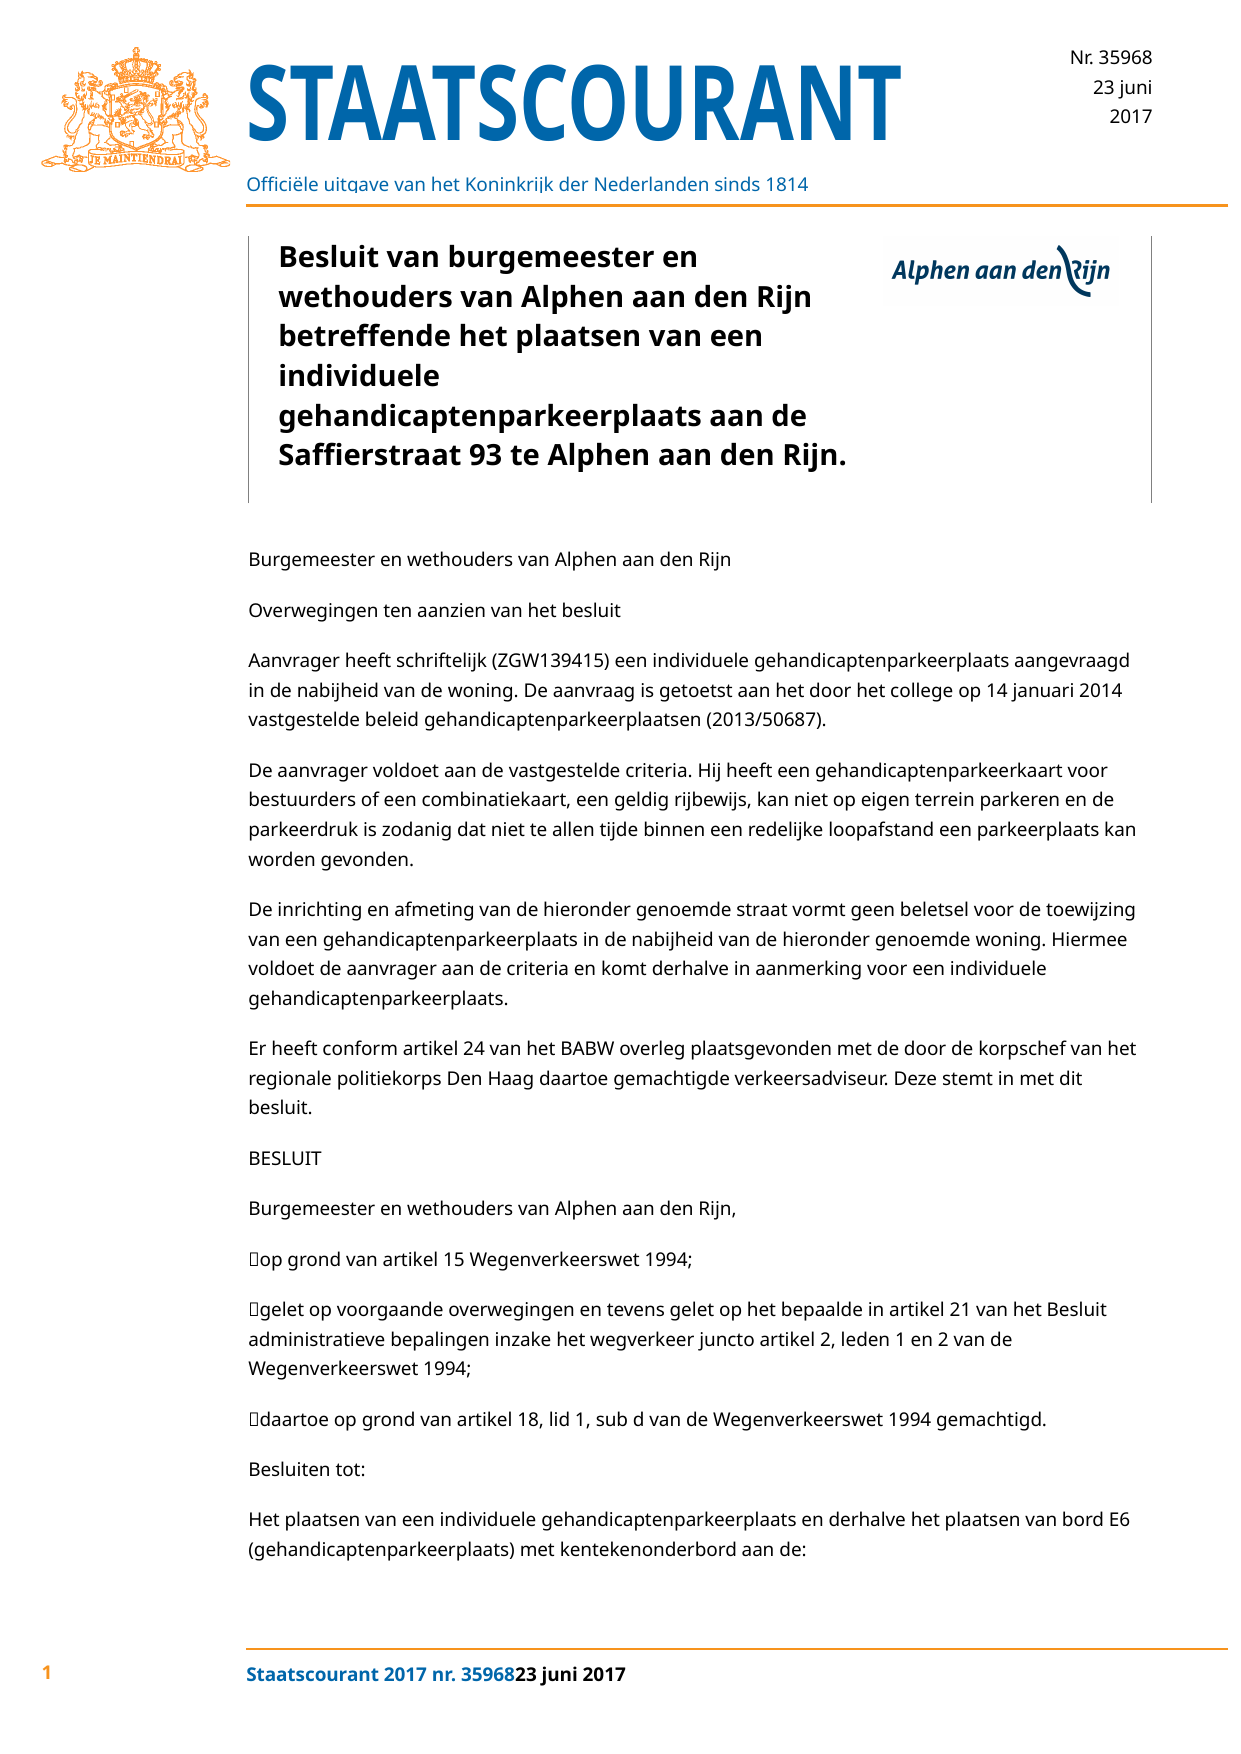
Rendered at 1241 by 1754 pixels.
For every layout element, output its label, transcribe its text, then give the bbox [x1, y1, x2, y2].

picture [882, 236, 1119, 306]
text Er heeft conform artikel 24 van het BABW overleg plaatsgevonden met de door de korpschef van het regionale politiekorps Den Haag daartoe gemachtigde verkeersadviseur. Deze stemt in met dit besluit. [248, 1035, 1152, 1120]
text Burgemeester en wethouders van Alphen aan den Rijn [248, 547, 1152, 572]
text op grond van artikel 15 Wegenverkeerswet 1994; [248, 1246, 1152, 1272]
table_header [850, 236, 1151, 503]
picture [41, 47, 231, 172]
text De inrichting en afmeting van de hieronder genoemde straat vormt geen beletsel voor de toewijzing van een gehandicaptenparkeerplaats in de nabijheid van de hieronder genoemde woning. Hiermee voldoet de aanvrager aan de criteria en komt derhalve in aanmerking voor een individuele gehandicaptenparkeerplaats. [248, 896, 1152, 1011]
text Overwegingen ten aanzien van het besluit [248, 597, 1152, 623]
text daartoe op grond van artikel 18, lid 1, sub d van de Wegenverkeerswet 1994 gemachtigd. [248, 1406, 1152, 1432]
text Het plaatsen van een individuele gehandicaptenparkeerplaats en derhalve het plaatsen van bord E6 (gehandicaptenparkeerplaats) met kentekenonderbord aan de: [248, 1507, 1152, 1562]
text BESLUIT [248, 1145, 1152, 1171]
text Besluiten tot: [248, 1456, 1152, 1482]
text Burgemeester en wethouders van Alphen aan den Rijn, [248, 1195, 1152, 1221]
text gelet op voorgaande overwegingen en tevens gelet op het bepaalde in artikel 21 van het Besluit administratieve bepalingen inzake het wegverkeer juncto artikel 2, leden 1 en 2 van de Wegenverkeerswet 1994; [248, 1296, 1152, 1381]
text Aanvrager heeft schriftelijk (ZGW139415) een individuele gehandicaptenparkeerplaats aangevraagd in de nabijheid van de woning. De aanvraag is getoetst aan het door het college op 14 januari 2014 vastgestelde beleid gehandicaptenparkeerplaatsen (2013/50687). [248, 647, 1152, 732]
text De aanvrager voldoet aan de vastgestelde criteria. Hij heeft een gehandicaptenparkeerkaart voor bestuurders of een combinatiekaart, een geldig rijbewijs, kan niet op eigen terrein parkeren en de parkeerdruk is zodanig dat niet te allen tijde binnen een redelijke loopafstand een parkeerplaats kan worden gevonden. [248, 757, 1152, 872]
table_header Besluit van burgemeester en wethouders van Alphen aan den Rijn betreffende het plaatsen van een individuele gehandicaptenparkeerplaats aan de Saffierstraat 93 te Alphen aan den Rijn. [249, 236, 850, 503]
